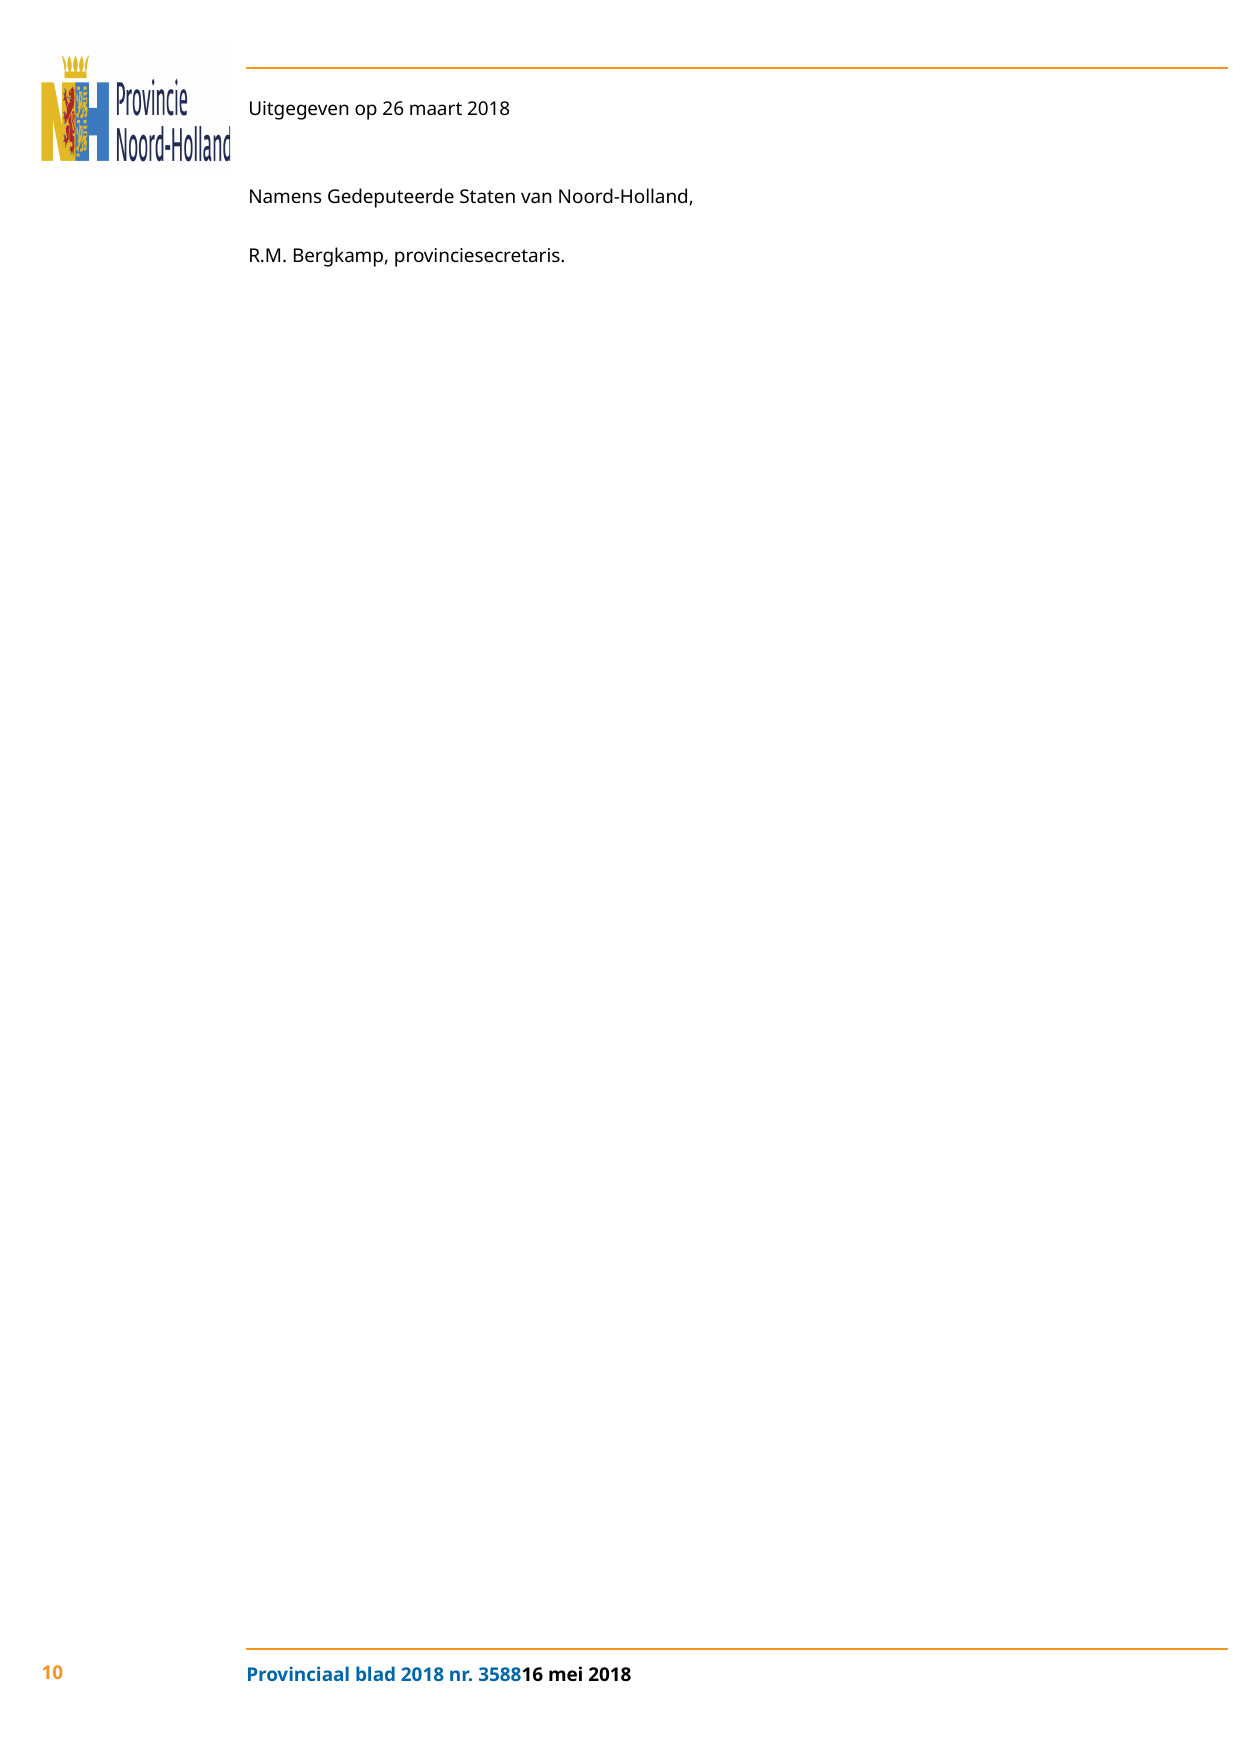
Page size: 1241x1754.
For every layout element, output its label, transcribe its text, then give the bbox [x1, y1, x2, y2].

picture [41, 47, 231, 172]
text Uitgegeven op 26 maart 2018 [248, 95, 1152, 121]
text Namens Gedeputeerde Staten van Noord-Holland, [248, 183, 1152, 209]
text R.M. Bergkamp, provinciesecretaris. [248, 243, 1152, 268]
